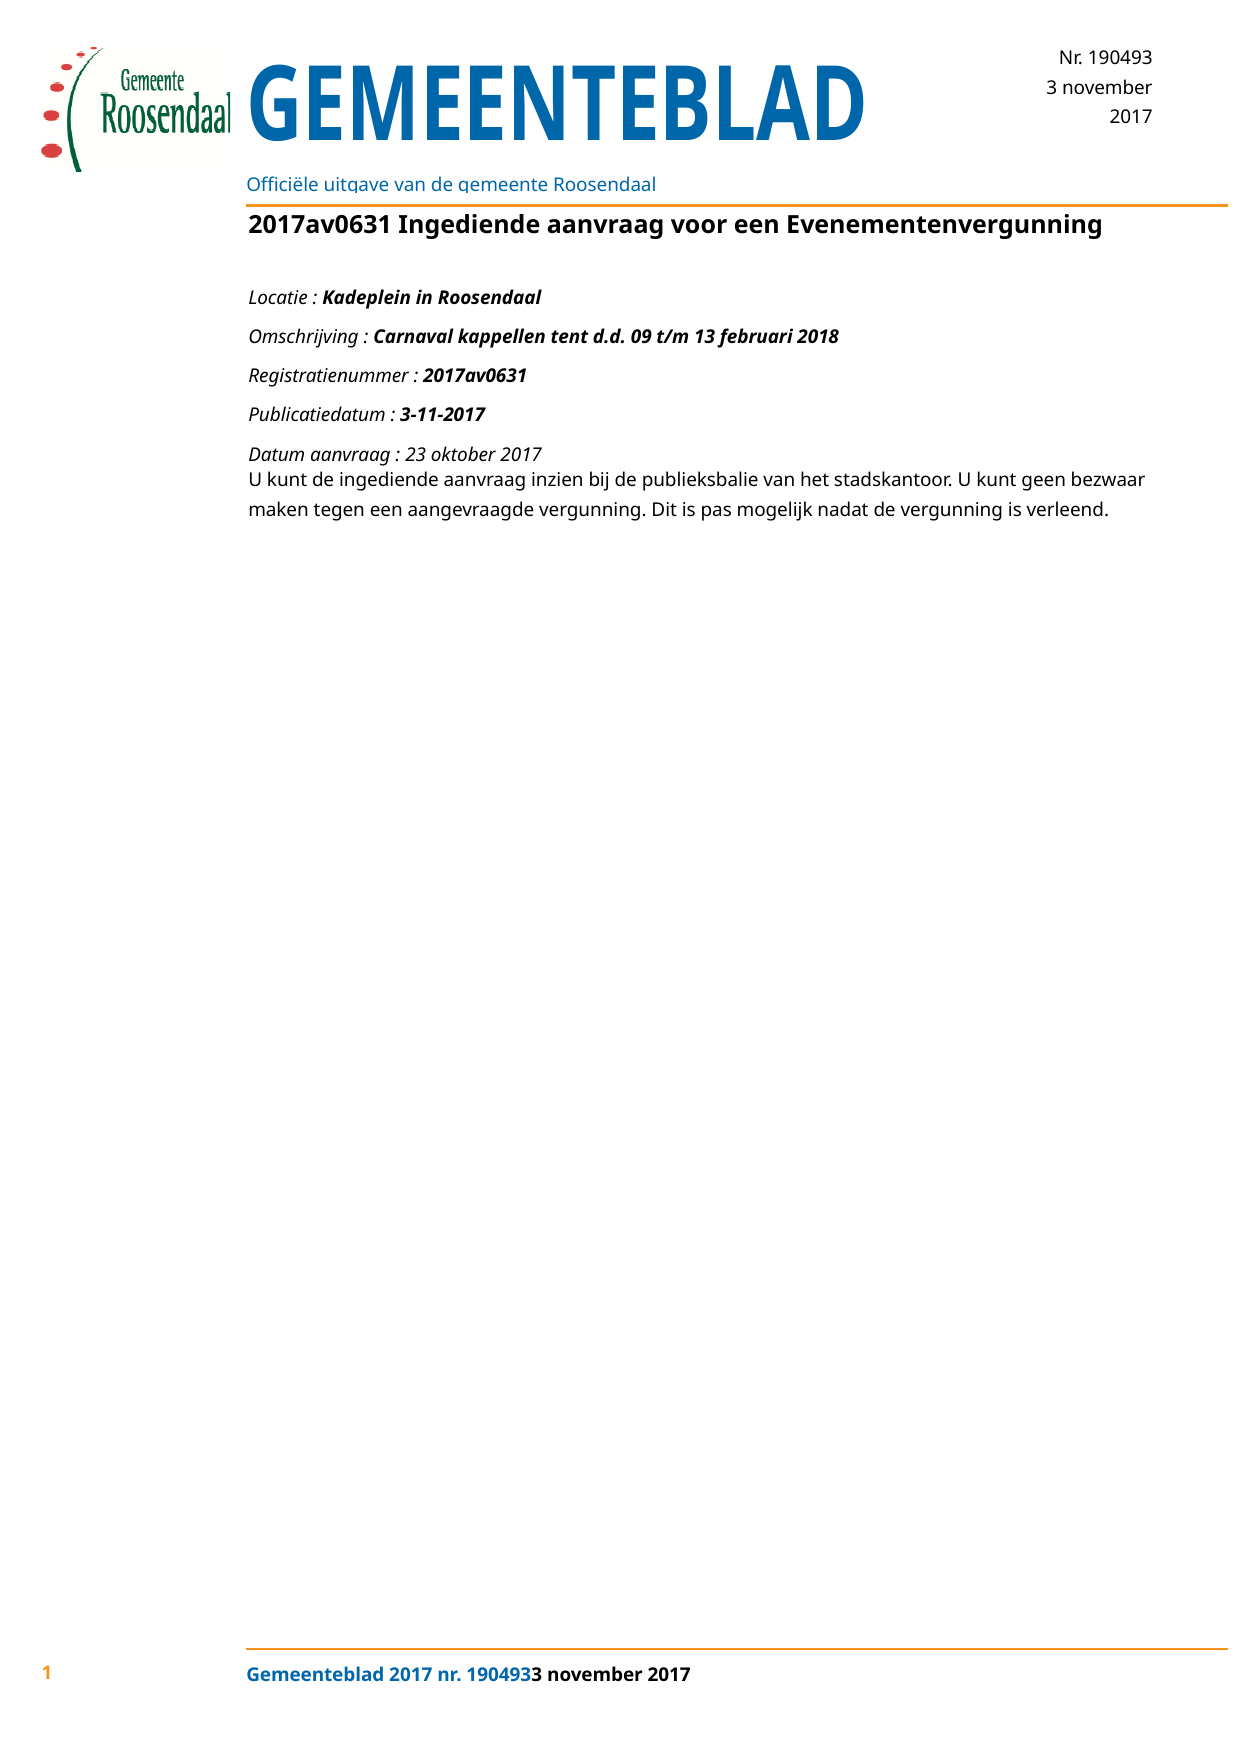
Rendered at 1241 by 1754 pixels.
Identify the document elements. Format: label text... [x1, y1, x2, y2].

picture [41, 47, 231, 172]
text Locatie : Kadeplein in Roosendaal [248, 284, 1152, 309]
text Omschrijving : Carnaval kappellen tent d.d. 09 t/m 13 februari 2018 [248, 323, 1152, 349]
text 2017av0631 Ingediende aanvraag voor een Evenementenvergunning [248, 207, 1152, 241]
text Datum aanvraag : 23 oktober 2017 [248, 441, 1152, 467]
text U kunt de ingediende aanvraag inzien bij de publieksbalie van het stadskantoor. U kunt geen bezwaar maken tegen een aangevraagde vergunning. Dit is pas mogelijk nadat de vergunning is verleend. [248, 467, 1152, 522]
text Publicatiedatum : 3-11-2017 [248, 402, 1152, 427]
text Registratienummer : 2017av0631 [248, 362, 1152, 388]
